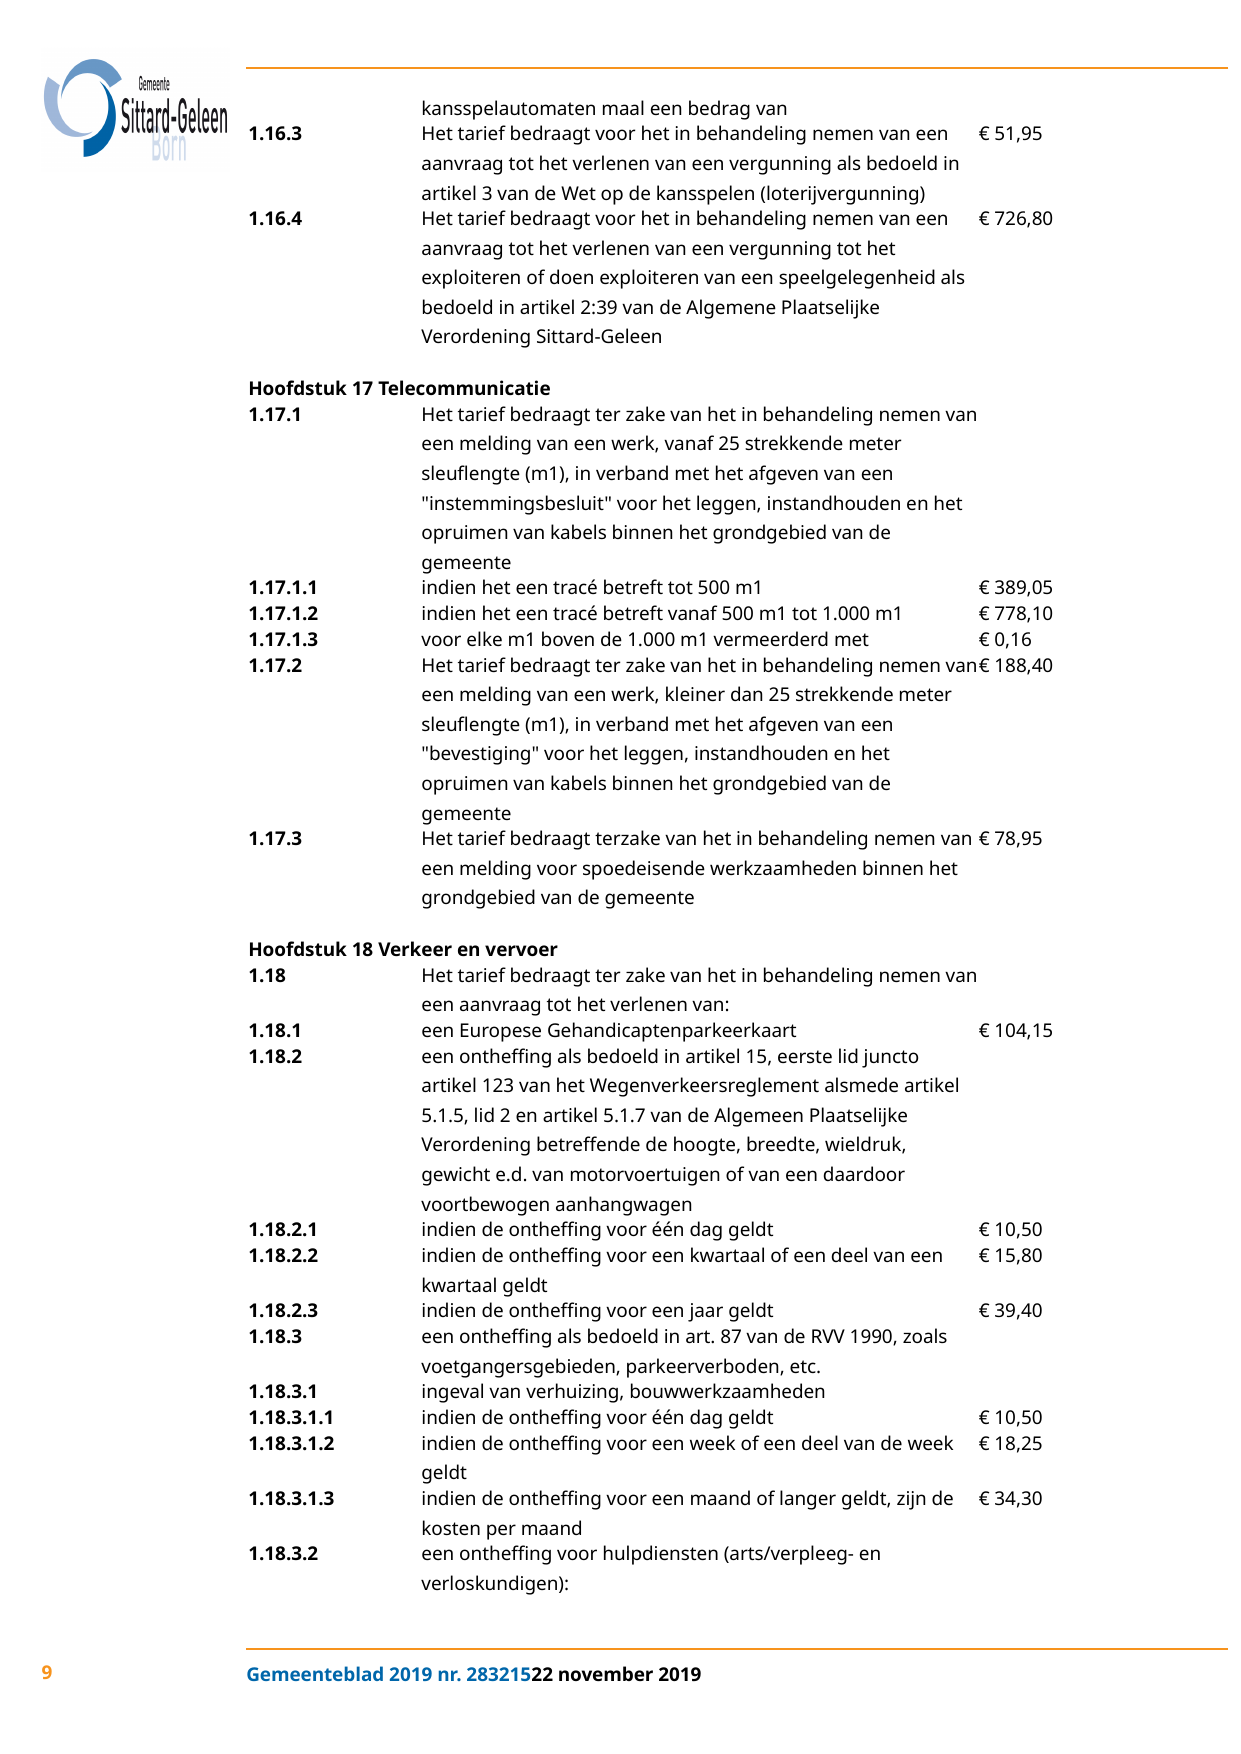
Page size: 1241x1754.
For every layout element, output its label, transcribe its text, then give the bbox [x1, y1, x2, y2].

table_cell € 39,40 [979, 1298, 1152, 1323]
table_cell [979, 350, 1152, 375]
table_cell 1.18.2.2 [248, 1242, 421, 1297]
table_cell € 0,16 [979, 626, 1152, 652]
table_cell 1.18.3.1.1 [248, 1404, 421, 1430]
table_cell [979, 1043, 1152, 1216]
table_cell [979, 95, 1152, 121]
table_cell [979, 1379, 1152, 1404]
table_cell een ontheffing als bedoeld in art. 87 van de RVV 1990, zoals voetgangersgebieden, parkeerverboden, etc. [421, 1323, 978, 1378]
table_cell voor elke m1 boven de 1.000 m1 vermeerderd met [421, 626, 978, 652]
table_cell € 18,25 [979, 1430, 1152, 1485]
table_cell [979, 401, 1152, 574]
table_cell Het tarief bedraagt terzake van het in behandeling nemen van een melding voor spoedeisende werkzaamheden binnen het grondgebied van de gemeente [421, 825, 978, 910]
table_cell [979, 936, 1152, 962]
table_cell [248, 95, 421, 121]
table_cell 1.18.2.1 [248, 1216, 421, 1242]
table_cell € 10,50 [979, 1404, 1152, 1430]
table_cell € 188,40 [979, 652, 1152, 825]
table_cell indien de ontheffing voor een maand of langer geldt, zijn de kosten per maand [421, 1485, 978, 1541]
table_cell indien het een tracé betreft vanaf 500 m1 tot 1.000 m1 [421, 600, 978, 626]
table_cell [979, 910, 1152, 936]
table_cell 1.18.2.3 [248, 1298, 421, 1323]
table_cell 1.16.3 [248, 121, 421, 205]
table_cell [979, 1323, 1152, 1378]
table_cell een Europese Gehandicaptenparkeerkaart [421, 1017, 978, 1043]
table_cell kansspelautomaten maal een bedrag van [421, 95, 978, 121]
table_cell 1.18.1 [248, 1017, 421, 1043]
table_cell € 15,80 [979, 1242, 1152, 1297]
table_cell € 104,15 [979, 1017, 1152, 1043]
table_cell 1.18 [248, 962, 421, 1017]
table_cell € 34,30 [979, 1485, 1152, 1541]
table_cell Het tarief bedraagt voor het in behandeling nemen van een aanvraag tot het verlenen van een vergunning tot het exploiteren of doen exploiteren van een speelgelegenheid als bedoeld in artikel 2:39 van de Algemene Plaatselijke Verordening Sittard-Geleen [421, 205, 978, 349]
table_cell 1.17.2 [248, 652, 421, 825]
table_cell Het tarief bedraagt ter zake van het in behandeling nemen van een melding van een werk, vanaf 25 strekkende meter sleuflengte (m1), in verband met het afgeven van een "instemmingsbesluit" voor het leggen, instandhouden en het opruimen van kabels binnen het grondgebied van de gemeente [421, 401, 978, 574]
table_cell € 726,80 [979, 205, 1152, 349]
table_cell 1.18.3.2 [248, 1541, 421, 1596]
table_cell € 778,10 [979, 600, 1152, 626]
table_cell 1.18.3.1.2 [248, 1430, 421, 1485]
table_cell indien de ontheffing voor één dag geldt [421, 1404, 978, 1430]
picture [41, 47, 231, 172]
table_cell Het tarief bedraagt voor het in behandeling nemen van een aanvraag tot het verlenen van een vergunning als bedoeld in artikel 3 van de Wet op de kansspelen (loterijvergunning) [421, 121, 978, 205]
table_cell 1.18.3.1 [248, 1379, 421, 1404]
table_cell ingeval van verhuizing, bouwwerkzaamheden [421, 1379, 978, 1404]
table_cell 1.18.3 [248, 1323, 421, 1378]
table_cell indien de ontheffing voor één dag geldt [421, 1216, 978, 1242]
table_cell Het tarief bedraagt ter zake van het in behandeling nemen van een melding van een werk, kleiner dan 25 strekkende meter sleuflengte (m1), in verband met het afgeven van een "bevestiging" voor het leggen, instandhouden en het opruimen van kabels binnen het grondgebied van de gemeente [421, 652, 978, 825]
table_cell 1.17.3 [248, 825, 421, 910]
table_cell [979, 962, 1152, 1017]
table_cell indien de ontheffing voor een week of een deel van de week geldt [421, 1430, 978, 1485]
table_cell een ontheffing voor hulpdiensten (arts/verpleeg- en verloskundigen): [421, 1541, 978, 1596]
table_cell € 10,50 [979, 1216, 1152, 1242]
table_cell indien de ontheffing voor een jaar geldt [421, 1298, 978, 1323]
table_cell Hoofdstuk 18 Verkeer en vervoer [248, 936, 978, 962]
table_cell Hoofdstuk 17 Telecommunicatie [248, 375, 978, 401]
table_cell [248, 350, 421, 375]
table_cell 1.17.1.3 [248, 626, 421, 652]
table_cell indien de ontheffing voor een kwartaal of een deel van een kwartaal geldt [421, 1242, 978, 1297]
table_cell [421, 350, 978, 375]
table_cell indien het een tracé betreft tot 500 m1 [421, 575, 978, 600]
table_cell 1.17.1.2 [248, 600, 421, 626]
table_cell 1.18.3.1.3 [248, 1485, 421, 1541]
table_cell 1.16.4 [248, 205, 421, 349]
table_cell € 51,95 [979, 121, 1152, 205]
table_cell € 78,95 [979, 825, 1152, 910]
table_cell Het tarief bedraagt ter zake van het in behandeling nemen van een aanvraag tot het verlenen van: [421, 962, 978, 1017]
table_cell 1.17.1 [248, 401, 421, 574]
table_cell [979, 1541, 1152, 1596]
table_cell 1.17.1.1 [248, 575, 421, 600]
table_cell 1.18.2 [248, 1043, 421, 1216]
table_cell € 389,05 [979, 575, 1152, 600]
table_cell een ontheffing als bedoeld in artikel 15, eerste lid juncto artikel 123 van het Wegenverkeersreglement alsmede artikel 5.1.5, lid 2 en artikel 5.1.7 van de Algemeen Plaatselijke Verordening betreffende de hoogte, breedte, wieldruk, gewicht e.d. van motorvoertuigen of van een daardoor voortbewogen aanhangwagen [421, 1043, 978, 1216]
table_cell [979, 375, 1152, 401]
table_cell [421, 910, 978, 936]
table_cell [248, 910, 421, 936]
